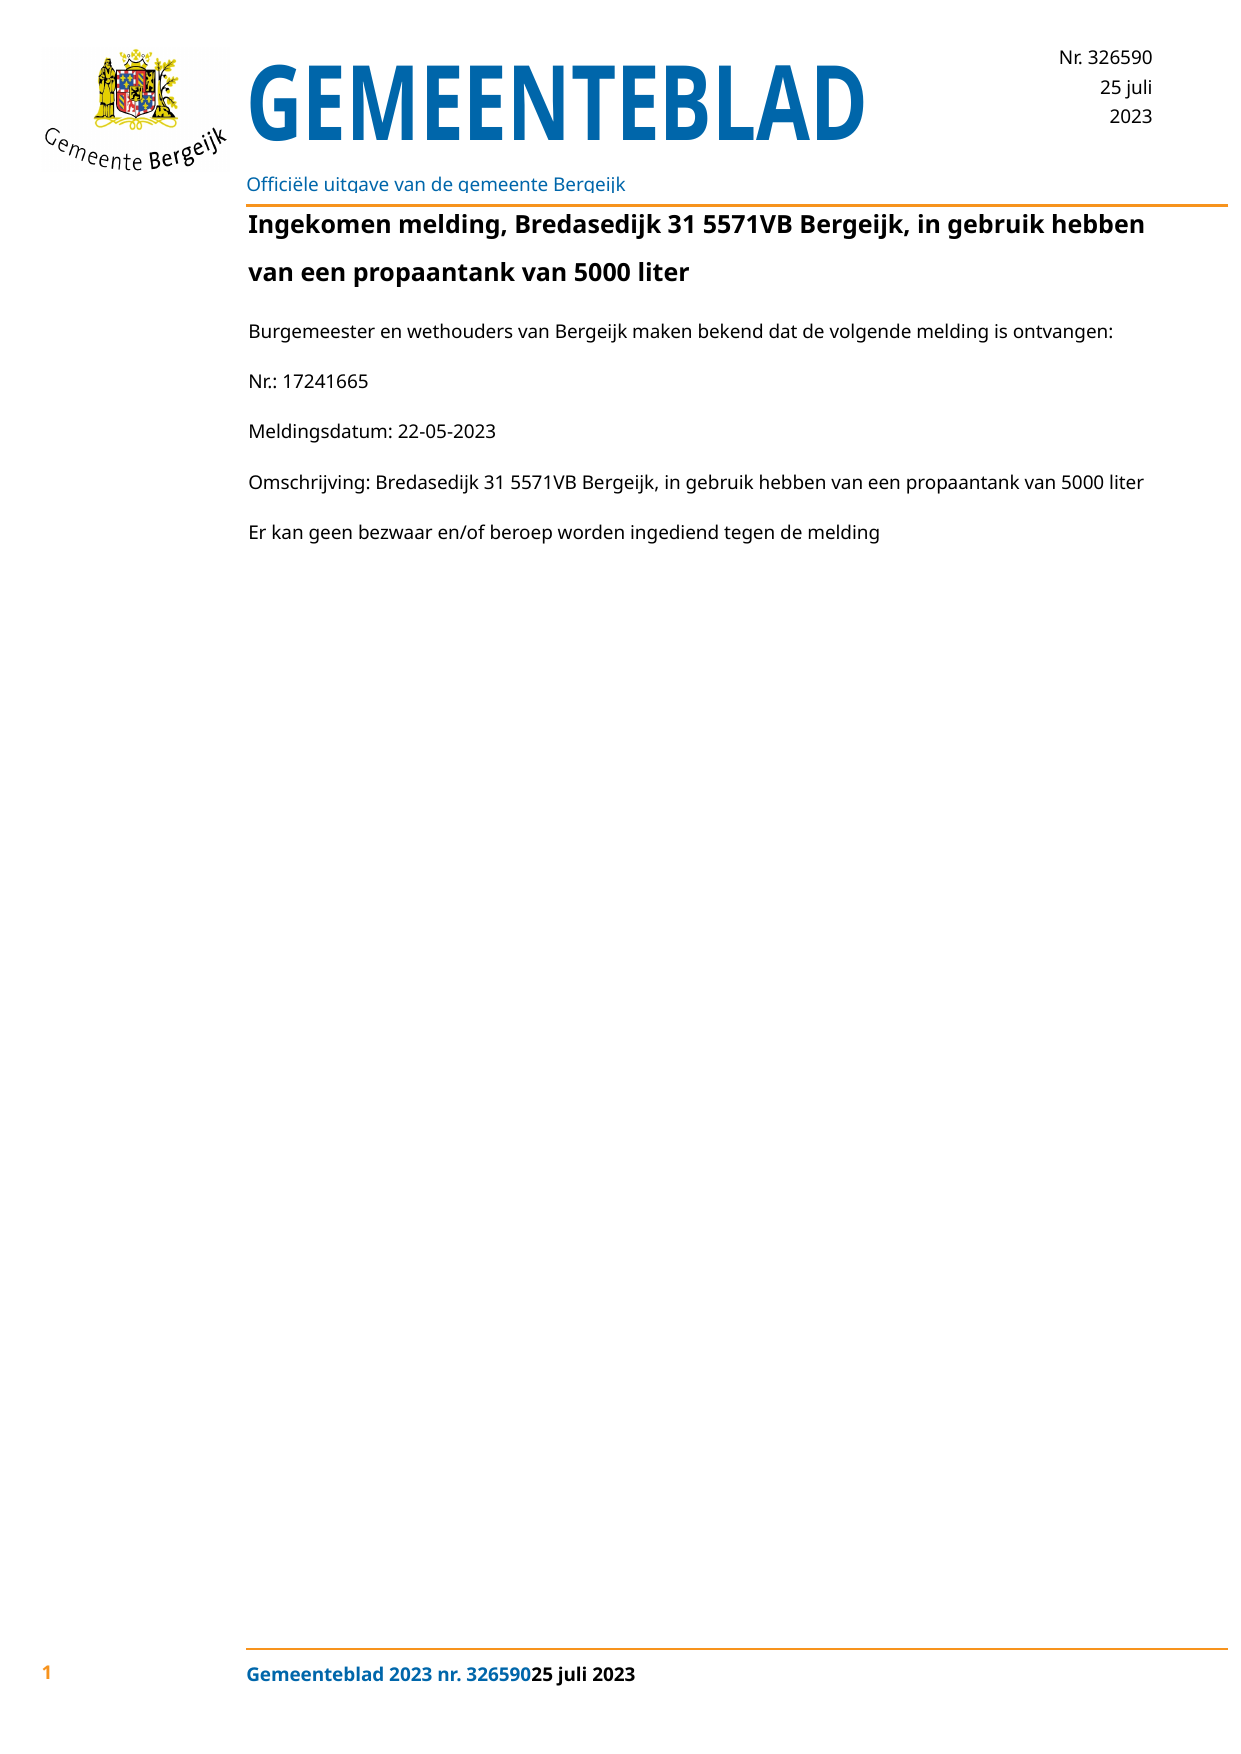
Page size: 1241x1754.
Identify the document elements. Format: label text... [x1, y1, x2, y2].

text Burgemeester en wethouders van Bergeijk maken bekend dat de volgende melding is ontvangen: [248, 318, 1152, 344]
text Omschrijving: Bredasedijk 31 5571VB Bergeijk, in gebruik hebben van een propaantank van 5000 liter [248, 469, 1152, 495]
text Er kan geen bezwaar en/of beroep worden ingediend tegen de melding [248, 519, 1152, 545]
picture [41, 47, 231, 172]
text Nr.: 17241665 [248, 368, 1152, 394]
text Ingekomen melding, Bredasedijk 31 5571VB Bergeijk, in gebruik hebben van een propaantank van 5000 liter [248, 207, 1152, 288]
text Meldingsdatum: 22-05-2023 [248, 419, 1152, 444]
